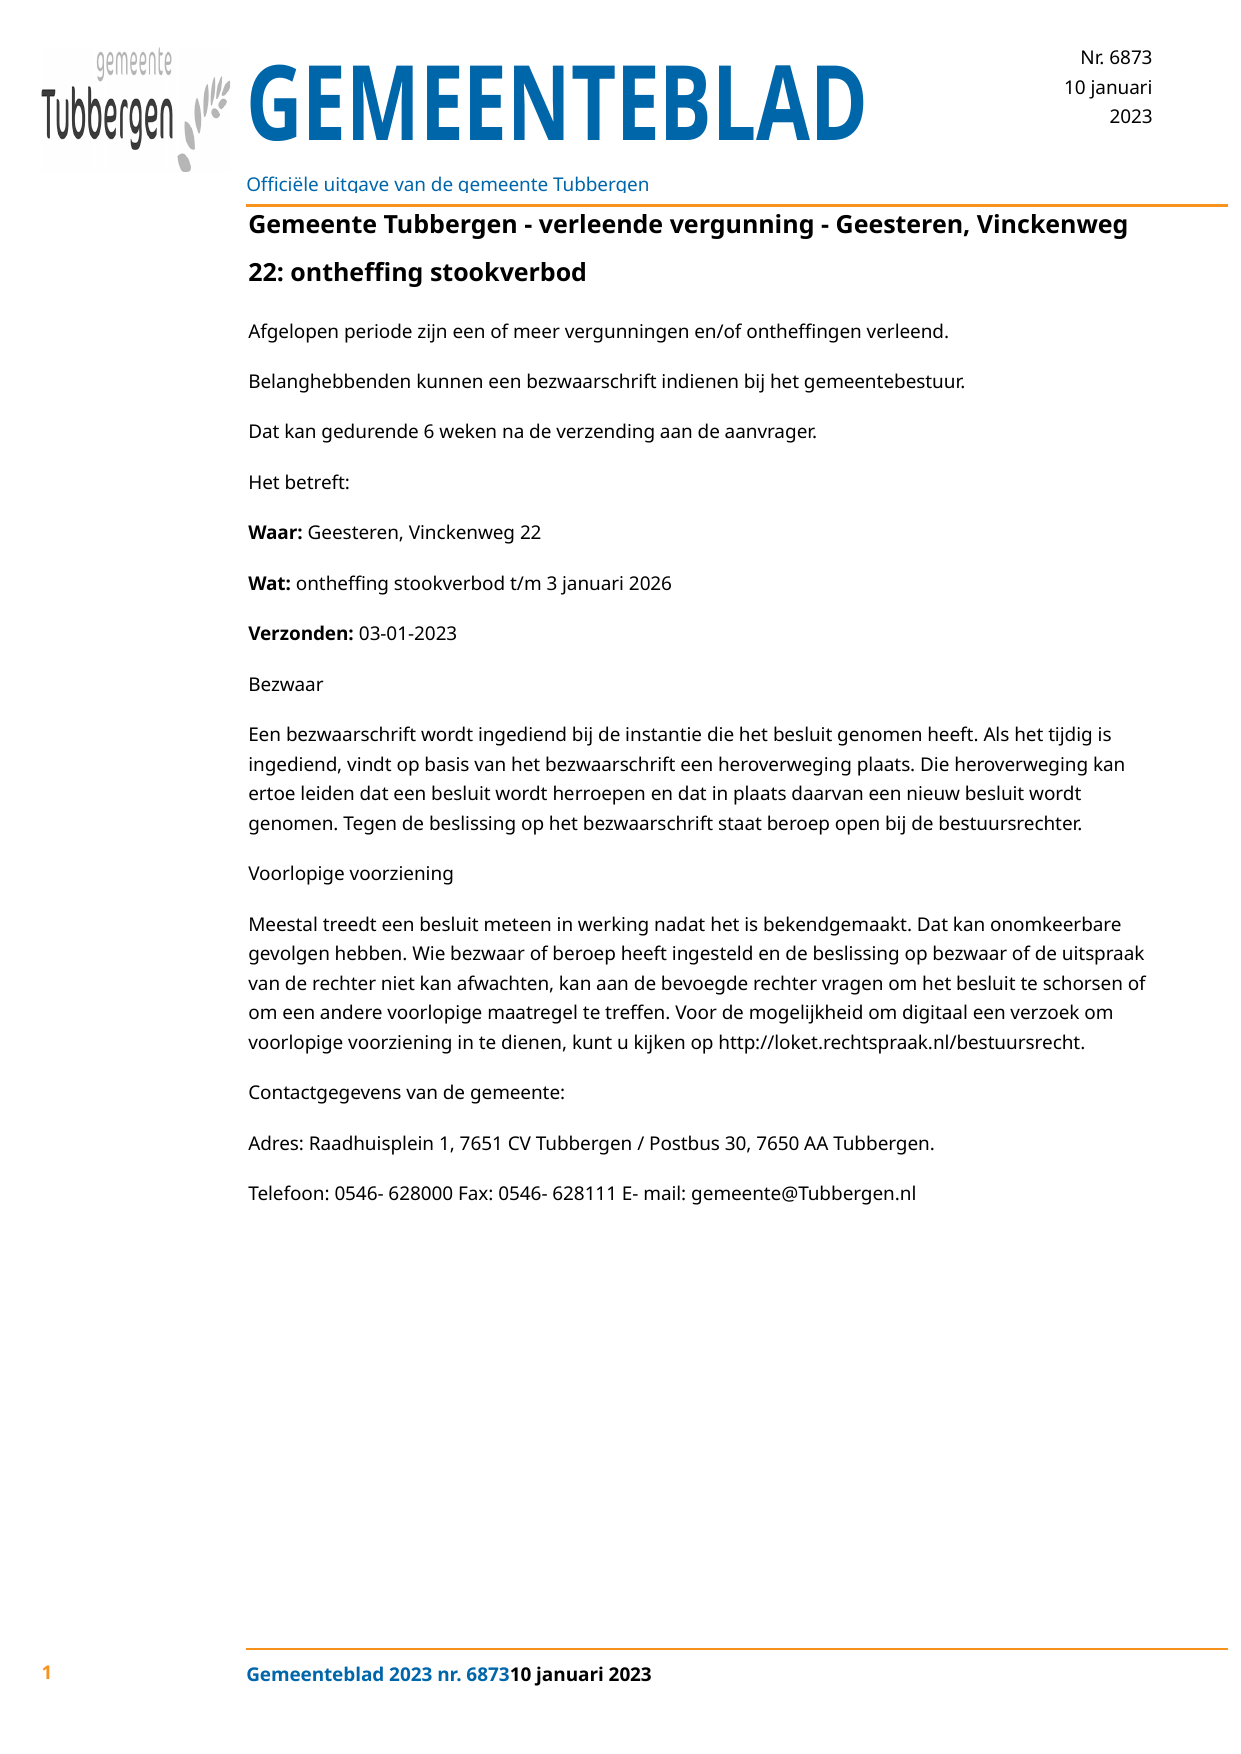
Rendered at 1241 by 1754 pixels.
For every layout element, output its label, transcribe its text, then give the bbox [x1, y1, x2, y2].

text Belanghebbenden kunnen een bezwaarschrift indienen bij het gemeentebestuur. [248, 368, 1152, 394]
text Adres: Raadhuisplein 1, 7651 CV Tubbergen / Postbus 30, 7650 AA Tubbergen. [248, 1130, 1152, 1156]
text Bezwaar [248, 671, 1152, 697]
text Wat: ontheffing stookverbod t/m 3 januari 2026 [248, 570, 1152, 596]
picture [41, 47, 231, 172]
text Telefoon: 0546- 628000 Fax: 0546- 628111 E- mail: gemeente@Tubbergen.nl [248, 1180, 1152, 1206]
text Voorlopige voorziening [248, 860, 1152, 886]
text Dat kan gedurende 6 weken na de verzending aan de aanvrager. [248, 419, 1152, 444]
text Gemeente Tubbergen - verleende vergunning - Geesteren, Vinckenweg 22: ontheffing stookverbod [248, 207, 1152, 288]
text Het betreft: [248, 469, 1152, 495]
text Een bezwaarschrift wordt ingediend bij de instantie die het besluit genomen heeft. Als het tijdig is ingediend, vindt op basis van het bezwaarschrift een heroverweging plaats. Die heroverweging kan ertoe leiden dat een besluit wordt herroepen en dat in plaats daarvan een nieuw besluit wordt genomen. Tegen de beslissing op het bezwaarschrift staat beroep open bij de bestuursrechter. [248, 721, 1152, 836]
text Afgelopen periode zijn een of meer vergunningen en/of ontheffingen verleend. [248, 318, 1152, 344]
text Waar: Geesteren, Vinckenweg 22 [248, 519, 1152, 545]
text Verzonden: 03-01-2023 [248, 620, 1152, 646]
text Meestal treedt een besluit meteen in werking nadat het is bekendgemaakt. Dat kan onomkeerbare gevolgen hebben. Wie bezwaar of beroep heeft ingesteld en de beslissing op bezwaar of de uitspraak van de rechter niet kan afwachten, kan aan de bevoegde rechter vragen om het besluit te schorsen of om een andere voorlopige maatregel te treffen. Voor de mogelijkheid om digitaal een verzoek om voorlopige voorziening in te dienen, kunt u kijken op http://loket.rechtspraak.nl/bestuursrecht. [248, 911, 1152, 1055]
text Contactgegevens van de gemeente: [248, 1079, 1152, 1105]
